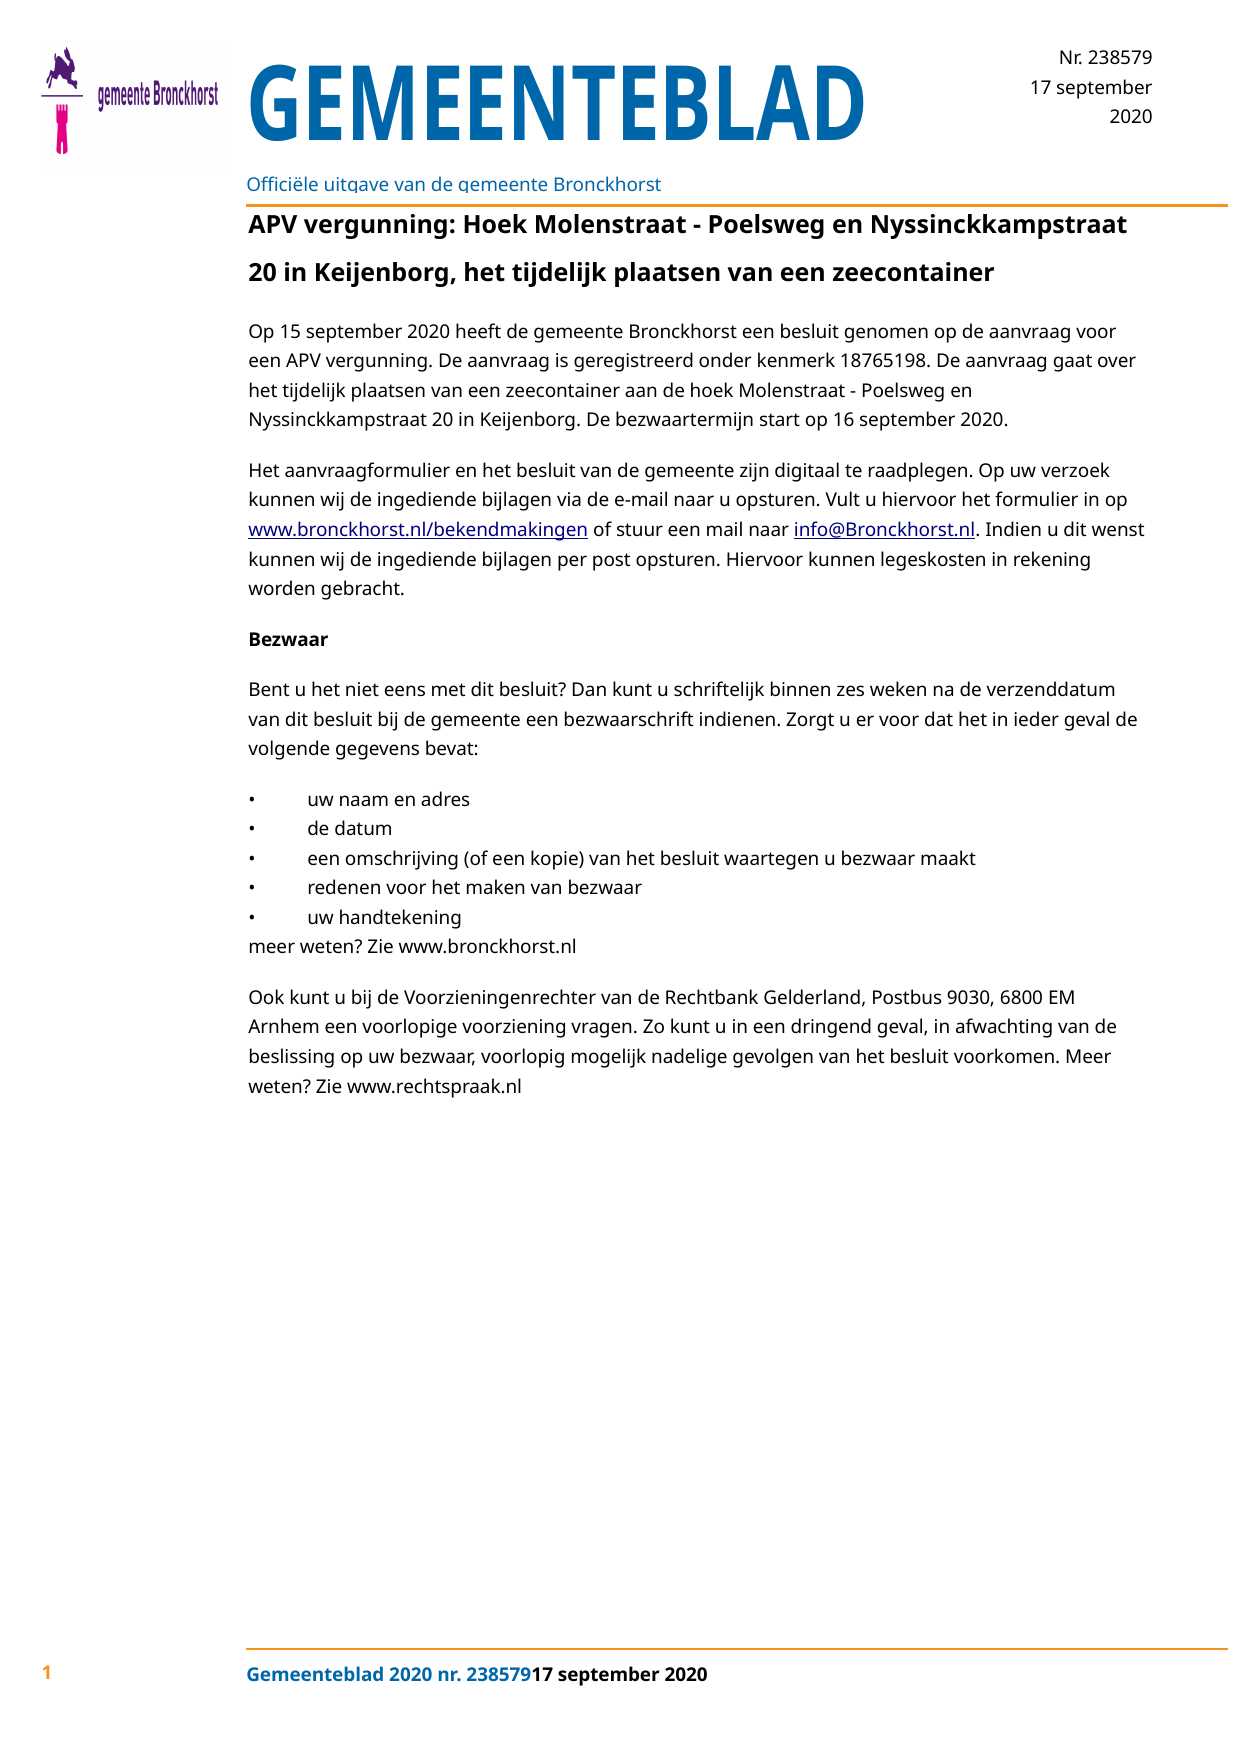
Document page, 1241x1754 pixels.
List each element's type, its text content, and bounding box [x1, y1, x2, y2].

text meer weten? Zie www.bronckhorst.nl [248, 934, 1152, 959]
text Op 15 september 2020 heeft de gemeente Bronckhorst een besluit genomen op de aanvraag voor een APV vergunning. De aanvraag is geregistreerd onder kenmerk 18765198. De aanvraag gaat over het tijdelijk plaatsen van een zeecontainer aan de hoek Molenstraat - Poelsweg en Nyssinckkampstraat 20 in Keijenborg. De bezwaartermijn start op 16 september 2020. [248, 318, 1152, 432]
text Ook kunt u bij de Voorzieningenrechter van de Rechtbank Gelderland, Postbus 9030, 6800 EM Arnhem een voorlopige voorziening vragen. Zo kunt u in een dringend geval, in afwachting van de beslissing op uw bezwaar, voorlopig mogelijk nadelige gevolgen van het besluit voorkomen. Meer weten? Zie www.rechtspraak.nl [248, 984, 1152, 1099]
list uw handtekening [248, 904, 1152, 930]
text Bent u het niet eens met dit besluit? Dan kunt u schriftelijk binnen zes weken na de verzenddatum van dit besluit bij de gemeente een bezwaarschrift indienen. Zorgt u er voor dat het in ieder geval de volgende gegevens bevat: [248, 676, 1152, 761]
list de datum [248, 815, 1152, 841]
list uw naam en adres [248, 786, 1152, 812]
text Het aanvraagformulier en het besluit van de gemeente zijn digitaal te raadplegen. Op uw verzoek kunnen wij de ingediende bijlagen via de e-mail naar u opsturen. Vult u hiervoor het formulier in op www.bronckhorst.nl/bekendmakingen of stuur een mail naar info@Bronckhorst.nl. Indien u dit wenst kunnen wij de ingediende bijlagen per post opsturen. Hiervoor kunnen legeskosten in rekening worden gebracht. [248, 457, 1152, 601]
picture [41, 47, 231, 172]
list een omschrijving (of een kopie) van het besluit waartegen u bezwaar maakt [248, 845, 1152, 871]
text Bezwaar [248, 626, 1152, 652]
list redenen voor het maken van bezwaar [248, 874, 1152, 900]
text APV vergunning: Hoek Molenstraat - Poelsweg en Nyssinckkampstraat 20 in Keijenborg, het tijdelijk plaatsen van een zeecontainer [248, 207, 1152, 288]
